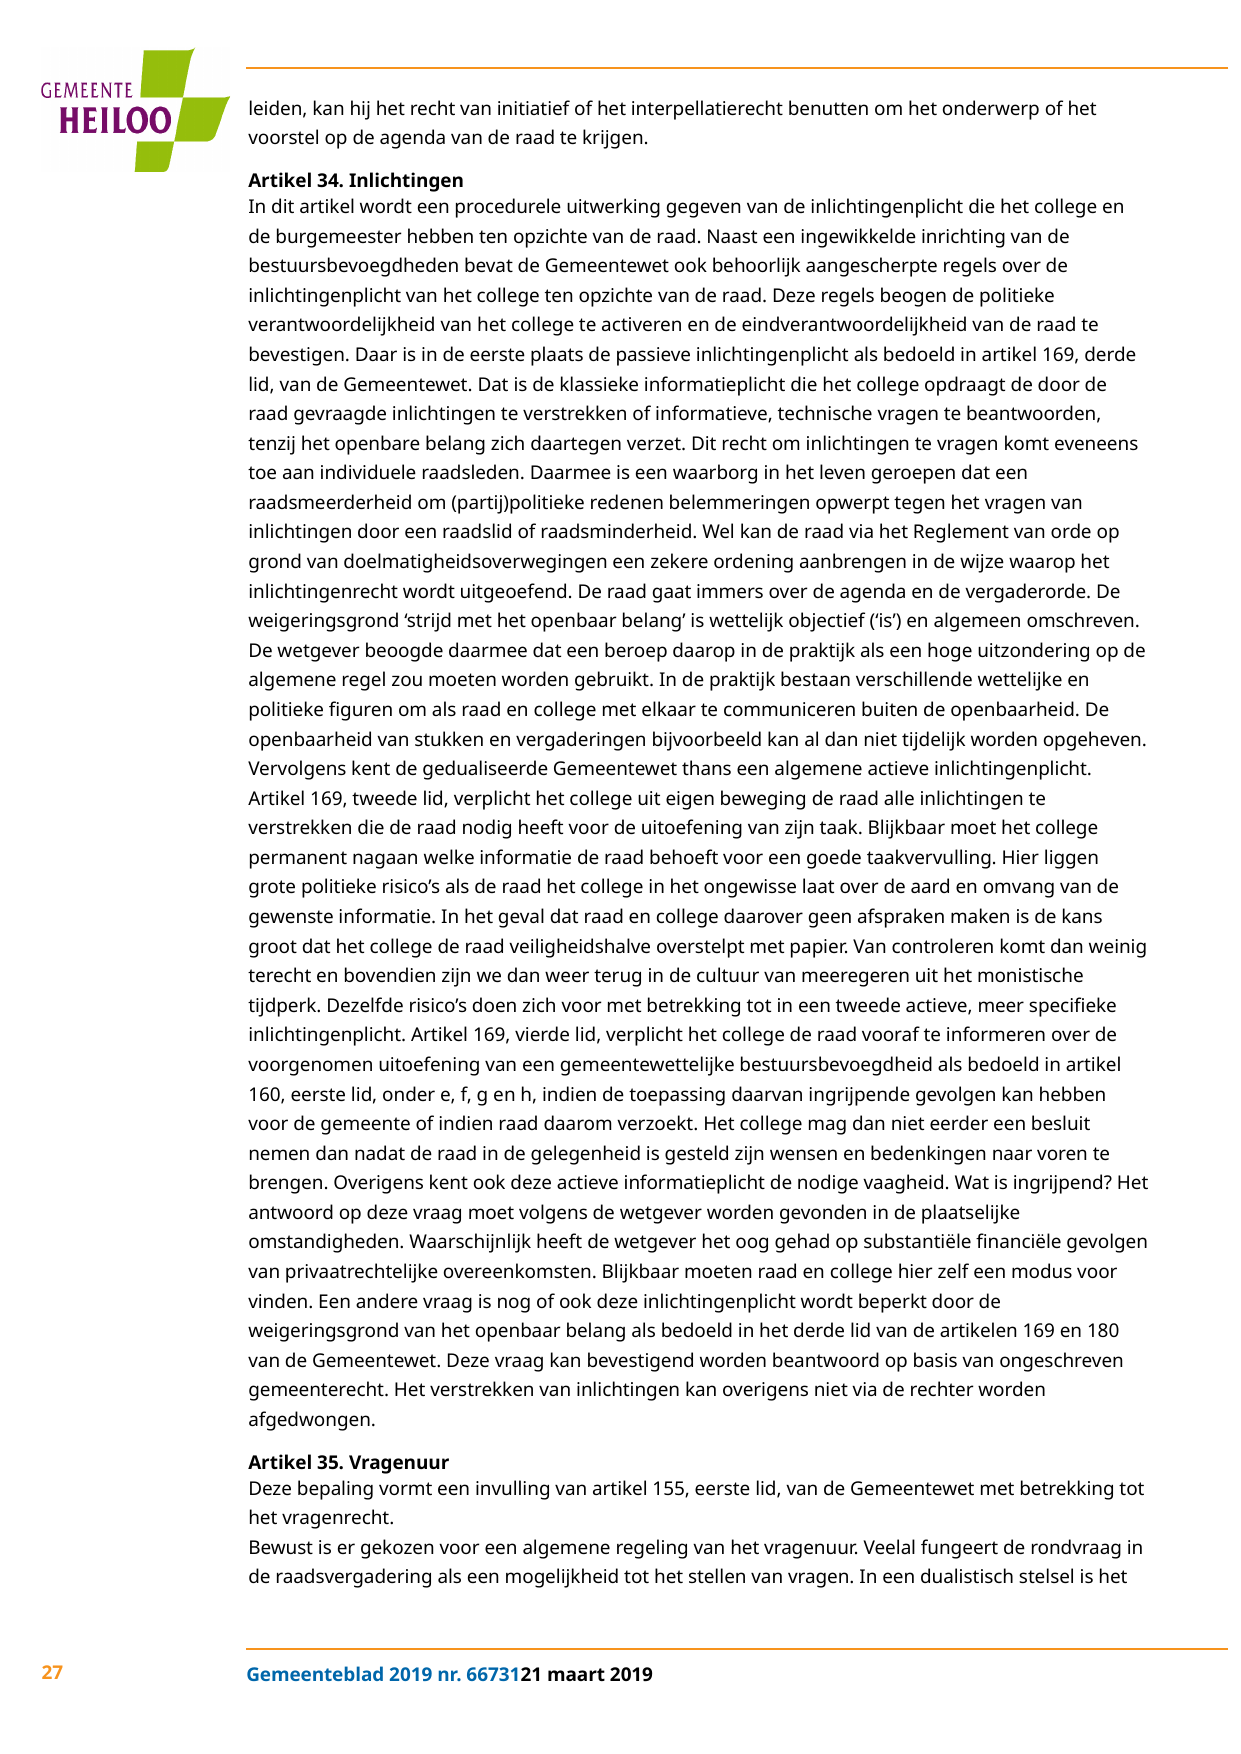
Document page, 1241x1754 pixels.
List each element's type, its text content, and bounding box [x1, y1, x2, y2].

text leiden, kan hij het recht van initiatief of het interpellatierecht benutten om het onderwerp of het voorstel op de agenda van de raad te krijgen. [248, 95, 1152, 150]
text Artikel 34. Inlichtingen [248, 167, 1152, 193]
text Deze bepaling vormt een invulling van artikel 155, eerste lid, van de Gemeentewet met betrekking tot het vragenrecht. [248, 1475, 1152, 1530]
text Bewust is er gekozen voor een algemene regeling van het vragenuur. Veelal fungeert de rondvraag in de raadsvergadering als een mogelijkheid tot het stellen van vragen. In een dualistisch stelsel is het [248, 1534, 1152, 1589]
text In dit artikel wordt een procedurele uitwerking gegeven van de inlichtingenplicht die het college en de burgemeester hebben ten opzichte van de raad. Naast een ingewikkelde inrichting van de bestuursbevoegdheden bevat de Gemeentewet ook behoorlijk aangescherpte regels over de inlichtingenplicht van het college ten opzichte van de raad. Deze regels beogen de politieke verantwoordelijkheid van het college te activeren en de eindverantwoordelijkheid van de raad te bevestigen. Daar is in de eerste plaats de passieve inlichtingenplicht als bedoeld in artikel 169, derde lid, van de Gemeentewet. Dat is de klassieke informatieplicht die het college opdraagt de door de raad gevraagde inlichtingen te verstrekken of informatieve, technische vragen te beantwoorden, tenzij het openbare belang zich daartegen verzet. Dit recht om inlichtingen te vragen komt eveneens toe aan individuele raadsleden. Daarmee is een waarborg in het leven geroepen dat een raadsmeerderheid om (partij)politieke redenen belemmeringen opwerpt tegen het vragen van inlichtingen door een raadslid of raadsminderheid. Wel kan de raad via het Reglement van orde op grond van doelmatigheidsoverwegingen een zekere ordening aanbrengen in de wijze waarop het inlichtingenrecht wordt uitgeoefend. De raad gaat immers over de agenda en de vergaderorde. De weigeringsgrond ‘strijd met het openbaar belang’ is wettelijk objectief (‘is’) en algemeen omschreven. De wetgever beoogde daarmee dat een beroep daarop in de praktijk als een hoge uitzondering op de algemene regel zou moeten worden gebruikt. In de praktijk bestaan verschillende wettelijke en politieke figuren om als raad en college met elkaar te communiceren buiten de openbaarheid. De openbaarheid van stukken en vergaderingen bijvoorbeeld kan al dan niet tijdelijk worden opgeheven. Vervolgens kent de gedualiseerde Gemeentewet thans een algemene actieve inlichtingenplicht. Artikel 169, tweede lid, verplicht het college uit eigen beweging de raad alle inlichtingen te verstrekken die de raad nodig heeft voor de uitoefening van zijn taak. Blijkbaar moet het college permanent nagaan welke informatie de raad behoeft voor een goede taakvervulling. Hier liggen grote politieke risico’s als de raad het college in het ongewisse laat over de aard en omvang van de gewenste informatie. In het geval dat raad en college daarover geen afspraken maken is de kans groot dat het college de raad veiligheidshalve overstelpt met papier. Van controleren komt dan weinig terecht en bovendien zijn we dan weer terug in de cultuur van meeregeren uit het monistische tijdperk. Dezelfde risico’s doen zich voor met betrekking tot in een tweede actieve, meer specifieke inlichtingenplicht. Artikel 169, vierde lid, verplicht het college de raad vooraf te informeren over de voorgenomen uitoefening van een gemeentewettelijke bestuursbevoegdheid als bedoeld in artikel 160, eerste lid, onder e, f, g en h, indien de toepassing daarvan ingrijpende gevolgen kan hebben voor de gemeente of indien raad daarom verzoekt. Het college mag dan niet eerder een besluit nemen dan nadat de raad in de gelegenheid is gesteld zijn wensen en bedenkingen naar voren te brengen. Overigens kent ook deze actieve informatieplicht de nodige vaagheid. Wat is ingrijpend? Het antwoord op deze vraag moet volgens de wetgever worden gevonden in de plaatselijke omstandigheden. Waarschijnlijk heeft de wetgever het oog gehad op substantiële financiële gevolgen van privaatrechtelijke overeenkomsten. Blijkbaar moeten raad en college hier zelf een modus voor vinden. Een andere vraag is nog of ook deze inlichtingenplicht wordt beperkt door de weigeringsgrond van het openbaar belang als bedoeld in het derde lid van de artikelen 169 en 180 van de Gemeentewet. Deze vraag kan bevestigend worden beantwoord op basis van ongeschreven gemeenterecht. Het verstrekken van inlichtingen kan overigens niet via de rechter worden afgedwongen. [248, 193, 1152, 1432]
text Artikel 35. Vragenuur [248, 1449, 1152, 1475]
picture [41, 47, 231, 172]
